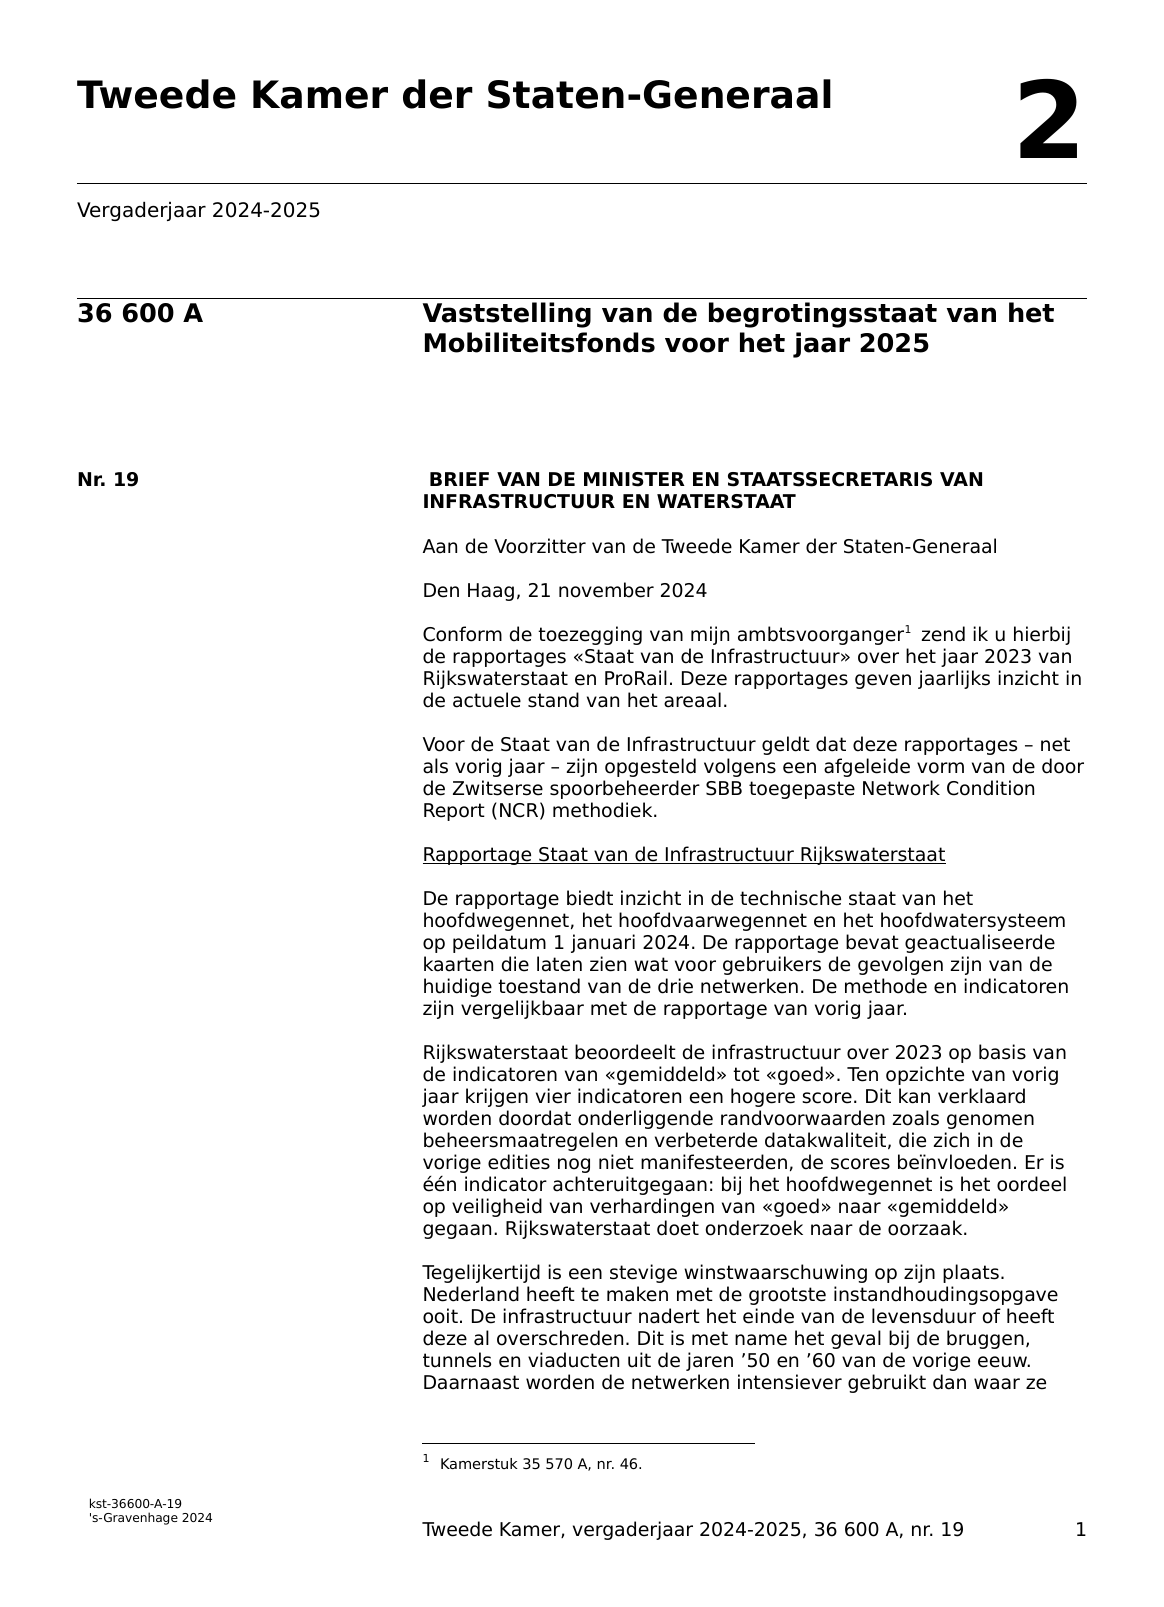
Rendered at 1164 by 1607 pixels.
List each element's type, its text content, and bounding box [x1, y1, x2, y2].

text Kamerstuk 35 570 A, nr. 46. [422, 1452, 1087, 1474]
subtitle 36 600 A Vaststelling van de begrotingsstaat van het Mobiliteitsfonds voor het jaar 2025 [77, 299, 1087, 358]
text Voor de Staat van de Infrastructuur geldt dat deze rapportages – net als vorig jaar – zijn opgesteld volgens een afgeleide vorm van de door de Zwitserse spoorbeheerder SBB toegepaste Network Condition Report (NCR) methodiek. [422, 734, 1087, 822]
table_cell Vergaderjaar 2024-2025 [77, 184, 1087, 298]
text De rapportage biedt inzicht in de technische staat van het hoofdwegennet, het hoofdvaarwegennet en het hoofdwatersysteem op peildatum 1 januari 2024. De rapportage bevat geactualiseerde kaarten die laten zien wat voor gebruikers de gevolgen zijn van de huidige toestand van de drie netwerken. De methode en indicatoren zijn vergelijkbaar met de rapportage van vorig jaar. [422, 888, 1087, 1020]
subtitle Nr. 19 BRIEF VAN DE MINISTER EN STAATSSECRETARIS VAN INFRASTRUCTUUR EN WATERSTAAT [77, 469, 1087, 513]
text Rijkswaterstaat beoordeelt de infrastructuur over 2023 op basis van de indicatoren van «gemiddeld» tot «goed». Ten opzichte van vorig jaar krijgen vier indicatoren een hogere score. Dit kan verklaard worden doordat onderliggende randvoorwaarden zoals genomen beheersmaatregelen en verbeterde datakwaliteit, die zich in de vorige edities nog niet manifesteerden, de scores beïnvloeden. Er is één indicator achteruitgegaan: bij het hoofdwegennet is het oordeel op veiligheid van verhardingen van «goed» naar «gemiddeld» gegaan. Rijkswaterstaat doet onderzoek naar de oorzaak. [422, 1042, 1087, 1240]
text Den Haag, 21 november 2024 [422, 580, 1087, 602]
text Tegelijkertijd is een stevige winstwaarschuwing op zijn plaats. Nederland heeft te maken met de grootste instandhoudingsopgave ooit. De infrastructuur nadert het einde van de levensduur of heeft deze al overschreden. Dit is met name het geval bij de bruggen, tunnels en viaducten uit de jaren ’50 en ’60 van de vorige eeuw. Daarnaast worden de netwerken intensiever gebruikt dan waar ze [422, 1262, 1087, 1394]
text kst-36600-A-19 [88, 1497, 323, 1511]
text Conform de toezegging van mijn ambtsvoorganger zend ik u hierbij de rapportages «Staat van de Infrastructuur» over het jaar 2023 van Rijkswaterstaat en ProRail. Deze rapportages geven jaarlijks inzicht in de actuele stand van het areaal. [422, 624, 1087, 712]
subtitle Rapportage Staat van de Infrastructuur Rijkswaterstaat [422, 844, 1087, 866]
table_header Tweede Kamer der Staten-Generaal [77, 59, 886, 183]
text 's-Gravenhage 2024 [88, 1511, 323, 1525]
text Aan de Voorzitter van de Tweede Kamer der Staten-Generaal [422, 536, 1087, 557]
table_header 2 [886, 59, 1087, 183]
